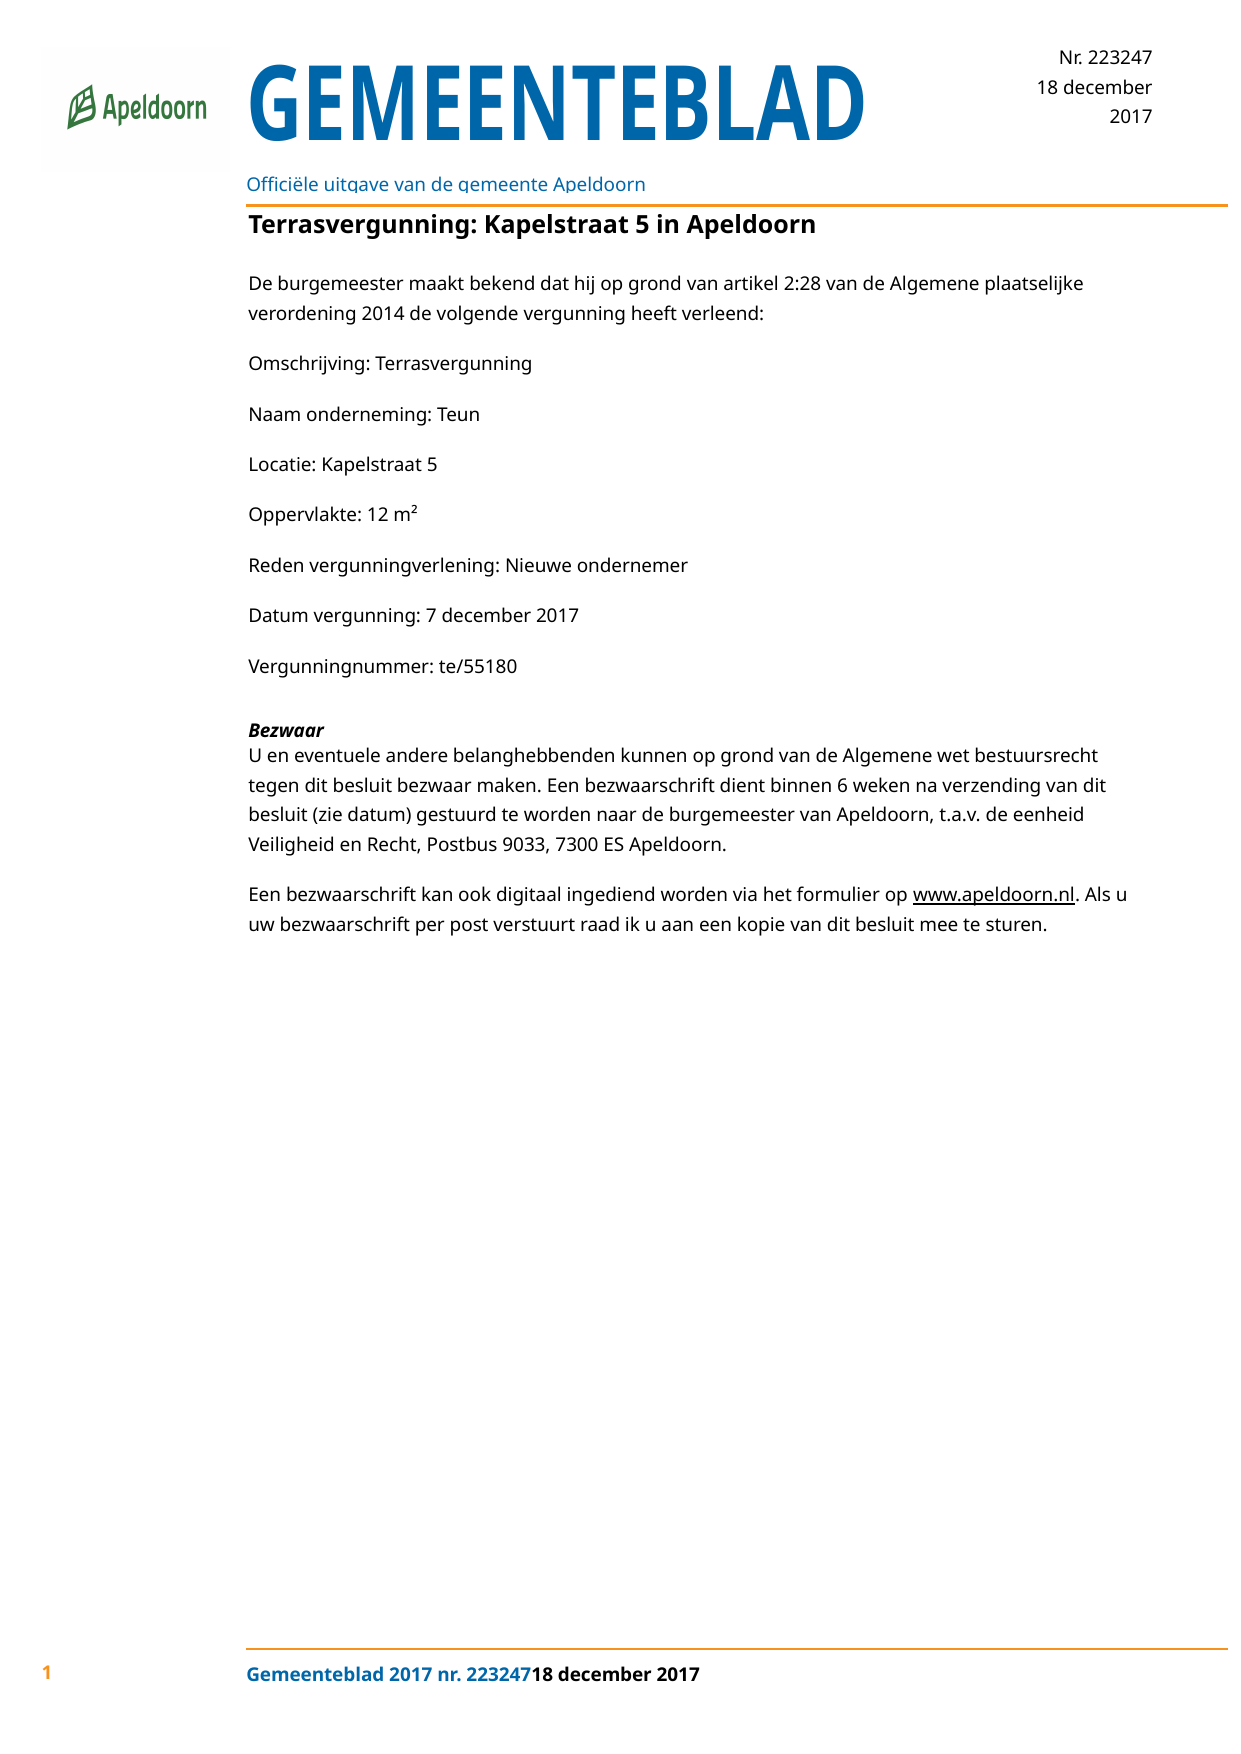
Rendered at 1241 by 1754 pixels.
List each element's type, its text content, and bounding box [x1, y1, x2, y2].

text Bezwaar [248, 717, 1152, 742]
text Locatie: Kapelstraat 5 [248, 451, 1152, 477]
text De burgemeester maakt bekend dat hij op grond van artikel 2:28 van de Algemene plaatselijke verordening 2014 de volgende vergunning heeft verleend: [248, 270, 1152, 326]
text Reden vergunningverlening: Nieuwe ondernemer [248, 552, 1152, 578]
picture [41, 47, 231, 172]
text U en eventuele andere belanghebbenden kunnen op grond van de Algemene wet bestuursrecht tegen dit besluit bezwaar maken. Een bezwaarschrift dient binnen 6 weken na verzending van dit besluit (zie datum) gestuurd te worden naar de burgemeester van Apeldoorn, t.a.v. de eenheid Veiligheid en Recht, Postbus 9033, 7300 ES Apeldoorn. [248, 742, 1152, 857]
text Oppervlakte: 12 m² [248, 502, 1152, 527]
text Naam onderneming: Teun [248, 401, 1152, 426]
text Datum vergunning: 7 december 2017 [248, 602, 1152, 628]
text Omschrijving: Terrasvergunning [248, 350, 1152, 376]
text Een bezwaarschrift kan ook digitaal ingediend worden via het formulier op www.apeldoorn.nl. Als u uw bezwaarschrift per post verstuurt raad ik u aan een kopie van dit besluit mee te sturen. [248, 882, 1152, 937]
text Vergunningnummer: te/55180 [248, 653, 1152, 678]
text Terrasvergunning: Kapelstraat 5 in Apeldoorn [248, 207, 1152, 241]
